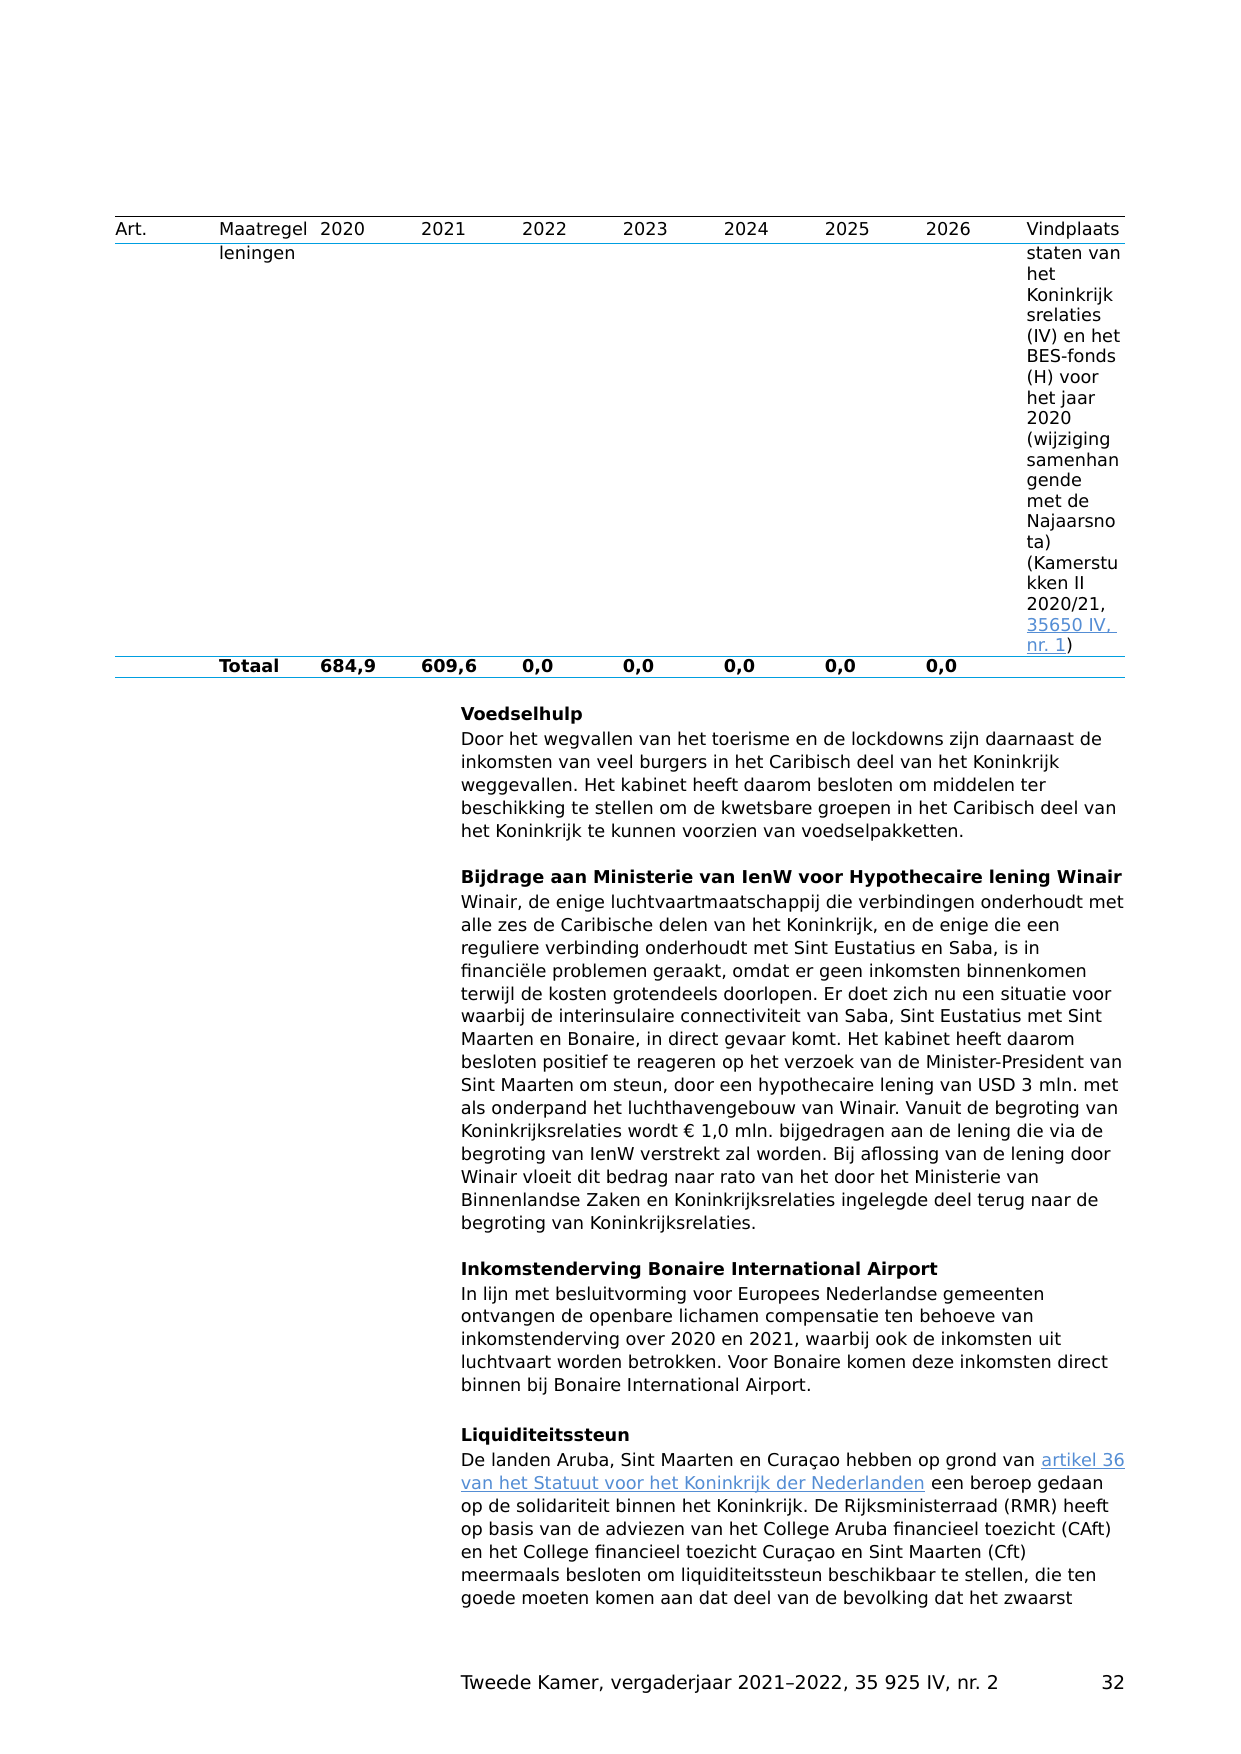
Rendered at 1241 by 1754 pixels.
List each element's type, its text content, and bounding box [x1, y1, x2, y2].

text Winair, de enige luchtvaartmaatschappij die verbindingen onderhoudt met alle zes de Caribische delen van het Koninkrijk, en de enige die een reguliere verbinding onderhoudt met Sint Eustatius en Saba, is in financiële problemen geraakt, omdat er geen inkomsten binnenkomen terwijl de kosten grotendeels doorlopen. Er doet zich nu een situatie voor waarbij de interinsulaire connectiviteit van Saba, Sint Eustatius met Sint Maarten en Bonaire, in direct gevaar komt. Het kabinet heeft daarom besloten positief te reageren op het verzoek van de Minister-President van Sint Maarten om steun, door een hypothecaire lening van USD 3 mln. met als onderpand het luchthavengebouw van Winair. Vanuit de begroting van Koninkrijksrelaties wordt € 1,0 mln. bijgedragen aan de lening die via de begroting van IenW verstrekt zal worden. Bij aflossing van de lening door Winair vloeit dit bedrag naar rato van het door het Ministerie van Binnenlandse Zaken en Koninkrijksrelaties ingelegde deel terug naar de begroting van Koninkrijksrelaties. [461, 890, 1125, 1234]
table_cell Totaal [216, 657, 317, 677]
table_cell 2024 [721, 217, 822, 243]
table_cell Vindplaats [1024, 217, 1125, 243]
text Inkomstenderving Bonaire International Airport [461, 1257, 1125, 1279]
table_cell 2025 [822, 217, 923, 243]
table_cell [620, 244, 721, 656]
text Bijdrage aan Ministerie van IenW voor Hypothecaire lening Winair [461, 865, 1125, 888]
table_cell 0,0 [721, 657, 822, 677]
table_cell Art. [115, 217, 216, 243]
table_cell [822, 244, 923, 656]
table_cell 2026 [923, 217, 1023, 243]
table_cell [1024, 657, 1125, 677]
table_header Tabel 2 Begrote uitgaven aan coronamaatregelen op de begroting Koninkrijksrelaties (bedragen x € 1 mln.) [115, 191, 1125, 216]
table_cell [317, 244, 418, 656]
table_cell 0,0 [519, 657, 620, 677]
table_cell leningen [216, 244, 317, 656]
table_cell staten van het Koninkrijksrelaties (IV) en het BES-fonds (H) voor het jaar 2020 (wijziging samenhangende met de Najaarsnota) (Kamerstukken II 2020/21, 35650 IV, nr. 1) [1024, 244, 1125, 656]
text Liquiditeitssteun [461, 1423, 1125, 1446]
table_cell [721, 244, 822, 656]
table_cell [923, 244, 1023, 656]
table_cell 0,0 [822, 657, 923, 677]
text Door het wegvallen van het toerisme en de lockdowns zijn daarnaast de inkomsten van veel burgers in het Caribisch deel van het Koninkrijk weggevallen. Het kabinet heeft daarom besloten om middelen ter beschikking te stellen om de kwetsbare groepen in het Caribisch deel van het Koninkrijk te kunnen voorzien van voedselpakketten. [461, 727, 1125, 842]
text Voedselhulp [461, 702, 1125, 725]
text De landen Aruba, Sint Maarten en Curaçao hebben op grond van artikel 36 van het Statuut voor het Koninkrijk der Nederlanden een beroep gedaan op de solidariteit binnen het Koninkrijk. De Rijksministerraad (RMR) heeft op basis van de adviezen van het College Aruba financieel toezicht (CAft) en het College financieel toezicht Curaçao en Sint Maarten (Cft) meermaals besloten om liquiditeitssteun beschikbaar te stellen, die ten goede moeten komen aan dat deel van de bevolking dat het zwaarst [461, 1448, 1125, 1609]
table_cell [519, 244, 620, 656]
table_cell [115, 244, 216, 656]
table_cell 0,0 [923, 657, 1023, 677]
table_cell 2022 [519, 217, 620, 243]
table_cell 2020 [317, 217, 418, 243]
table_cell 2023 [620, 217, 721, 243]
table_cell 684,9 [317, 657, 418, 677]
text In lijn met besluitvorming voor Europees Nederlandse gemeenten ontvangen de openbare lichamen compensatie ten behoeve van inkomstenderving over 2020 en 2021, waarbij ook de inkomsten uit luchtvaart worden betrokken. Voor Bonaire komen deze inkomsten direct binnen bij Bonaire International Airport. [461, 1282, 1125, 1396]
table_cell [418, 244, 519, 656]
table_cell 2021 [418, 217, 519, 243]
table_cell Maatregel [216, 217, 317, 243]
table_cell 609,6 [418, 657, 519, 677]
table_cell [115, 657, 216, 677]
table_cell 0,0 [620, 657, 721, 677]
